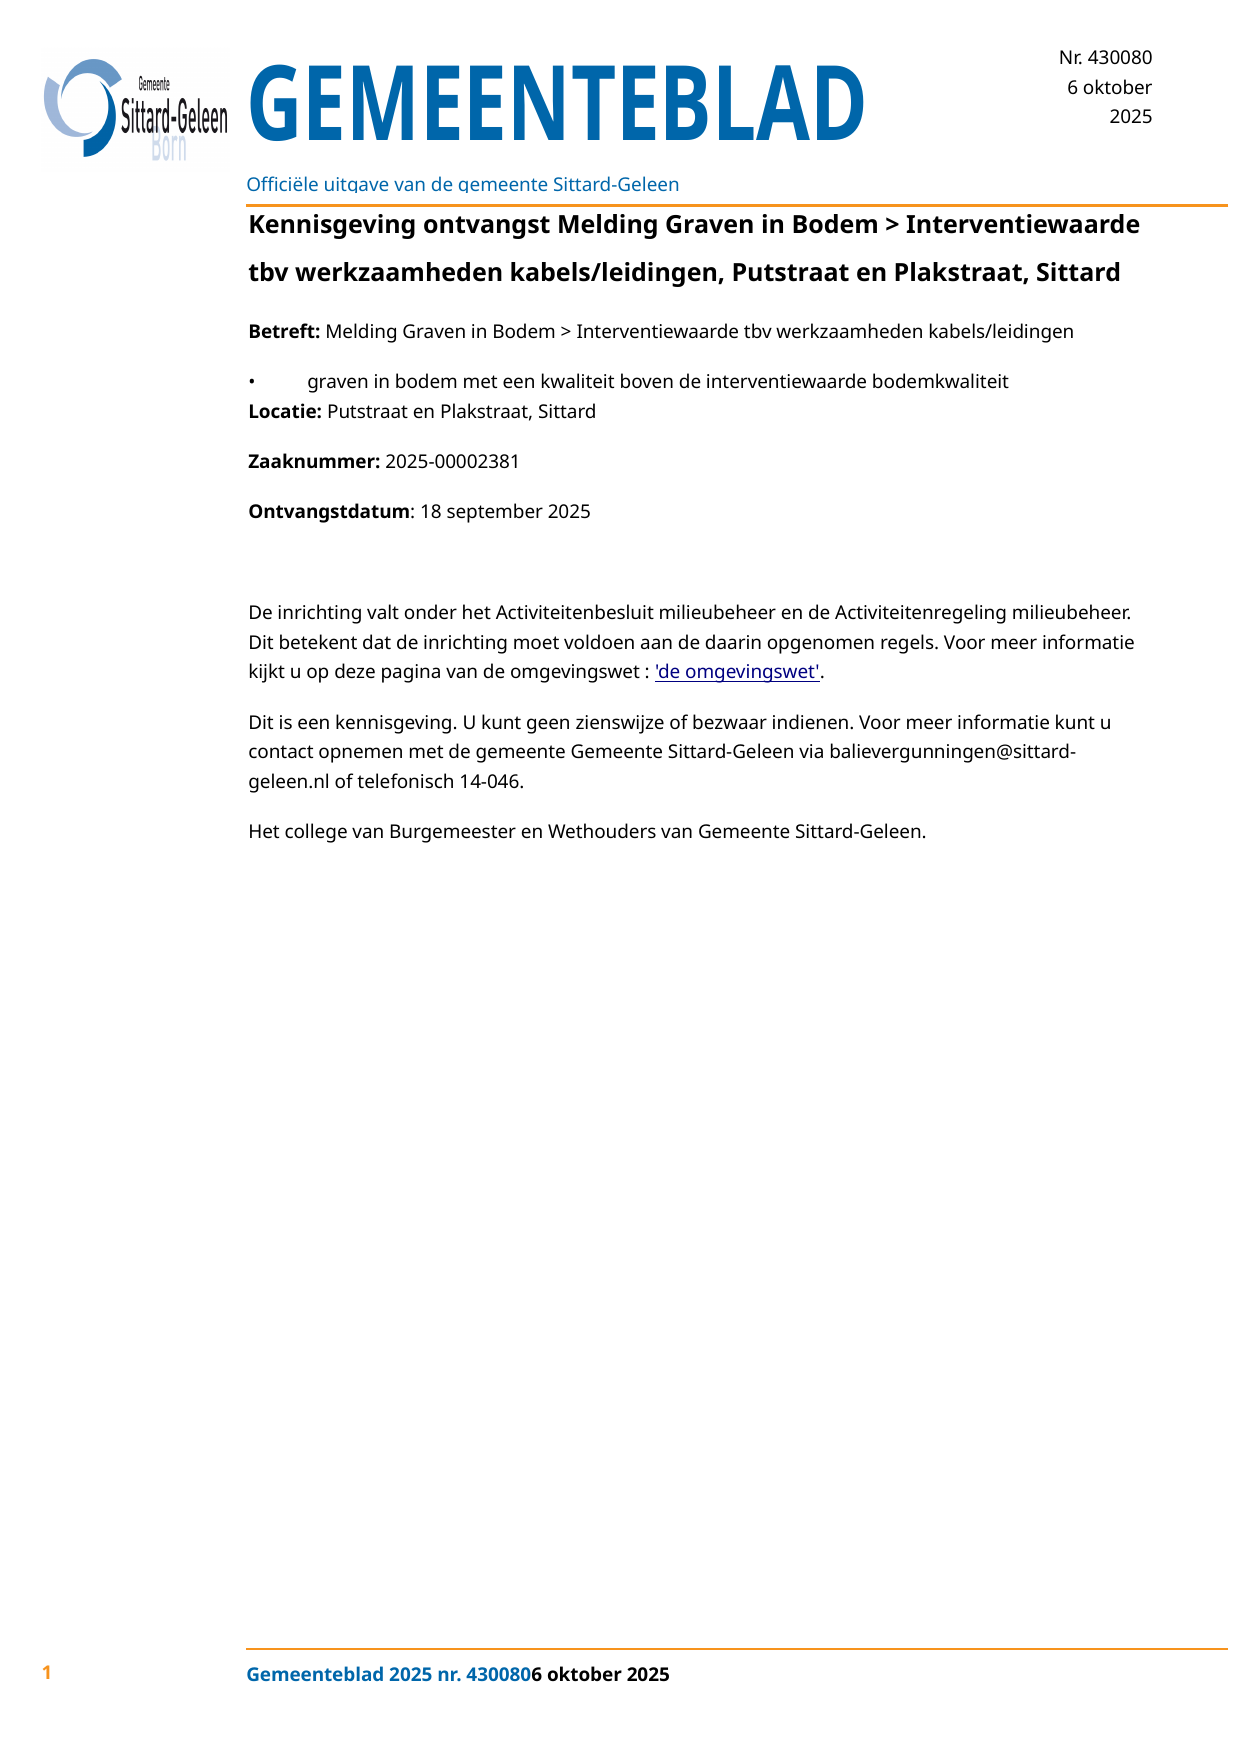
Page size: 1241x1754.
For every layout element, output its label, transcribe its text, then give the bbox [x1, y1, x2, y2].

text Betreft: Melding Graven in Bodem > Interventiewaarde tbv werkzaamheden kabels/leidingen [248, 318, 1152, 344]
text Zaaknummer: 2025-00002381 [248, 448, 1152, 474]
text Locatie: Putstraat en Plakstraat, Sittard [248, 398, 1152, 424]
text Kennisgeving ontvangst Melding Graven in Bodem > Interventiewaarde tbv werkzaamheden kabels/leidingen, Putstraat en Plakstraat, Sittard [248, 207, 1152, 288]
text Ontvangstdatum: 18 september 2025 [248, 499, 1152, 524]
picture [41, 47, 231, 172]
text Dit is een kennisgeving. U kunt geen zienswijze of bezwaar indienen. Voor meer informatie kunt u contact opnemen met de gemeente Gemeente Sittard-Geleen via balievergunningen@sittard-geleen.nl of telefonisch 14-046. [248, 709, 1152, 794]
text Het college van Burgemeester en Wethouders van Gemeente Sittard-Geleen. [248, 819, 1152, 844]
text De inrichting valt onder het Activiteitenbesluit milieubeheer en de Activiteitenregeling milieubeheer. Dit betekent dat de inrichting moet voldoen aan de daarin opgenomen regels. Voor meer informatie kijkt u op deze pagina van de omgevingswet : 'de omgevingswet'. [248, 599, 1152, 684]
list graven in bodem met een kwaliteit boven de interventiewaarde bodemkwaliteit [248, 368, 1152, 394]
